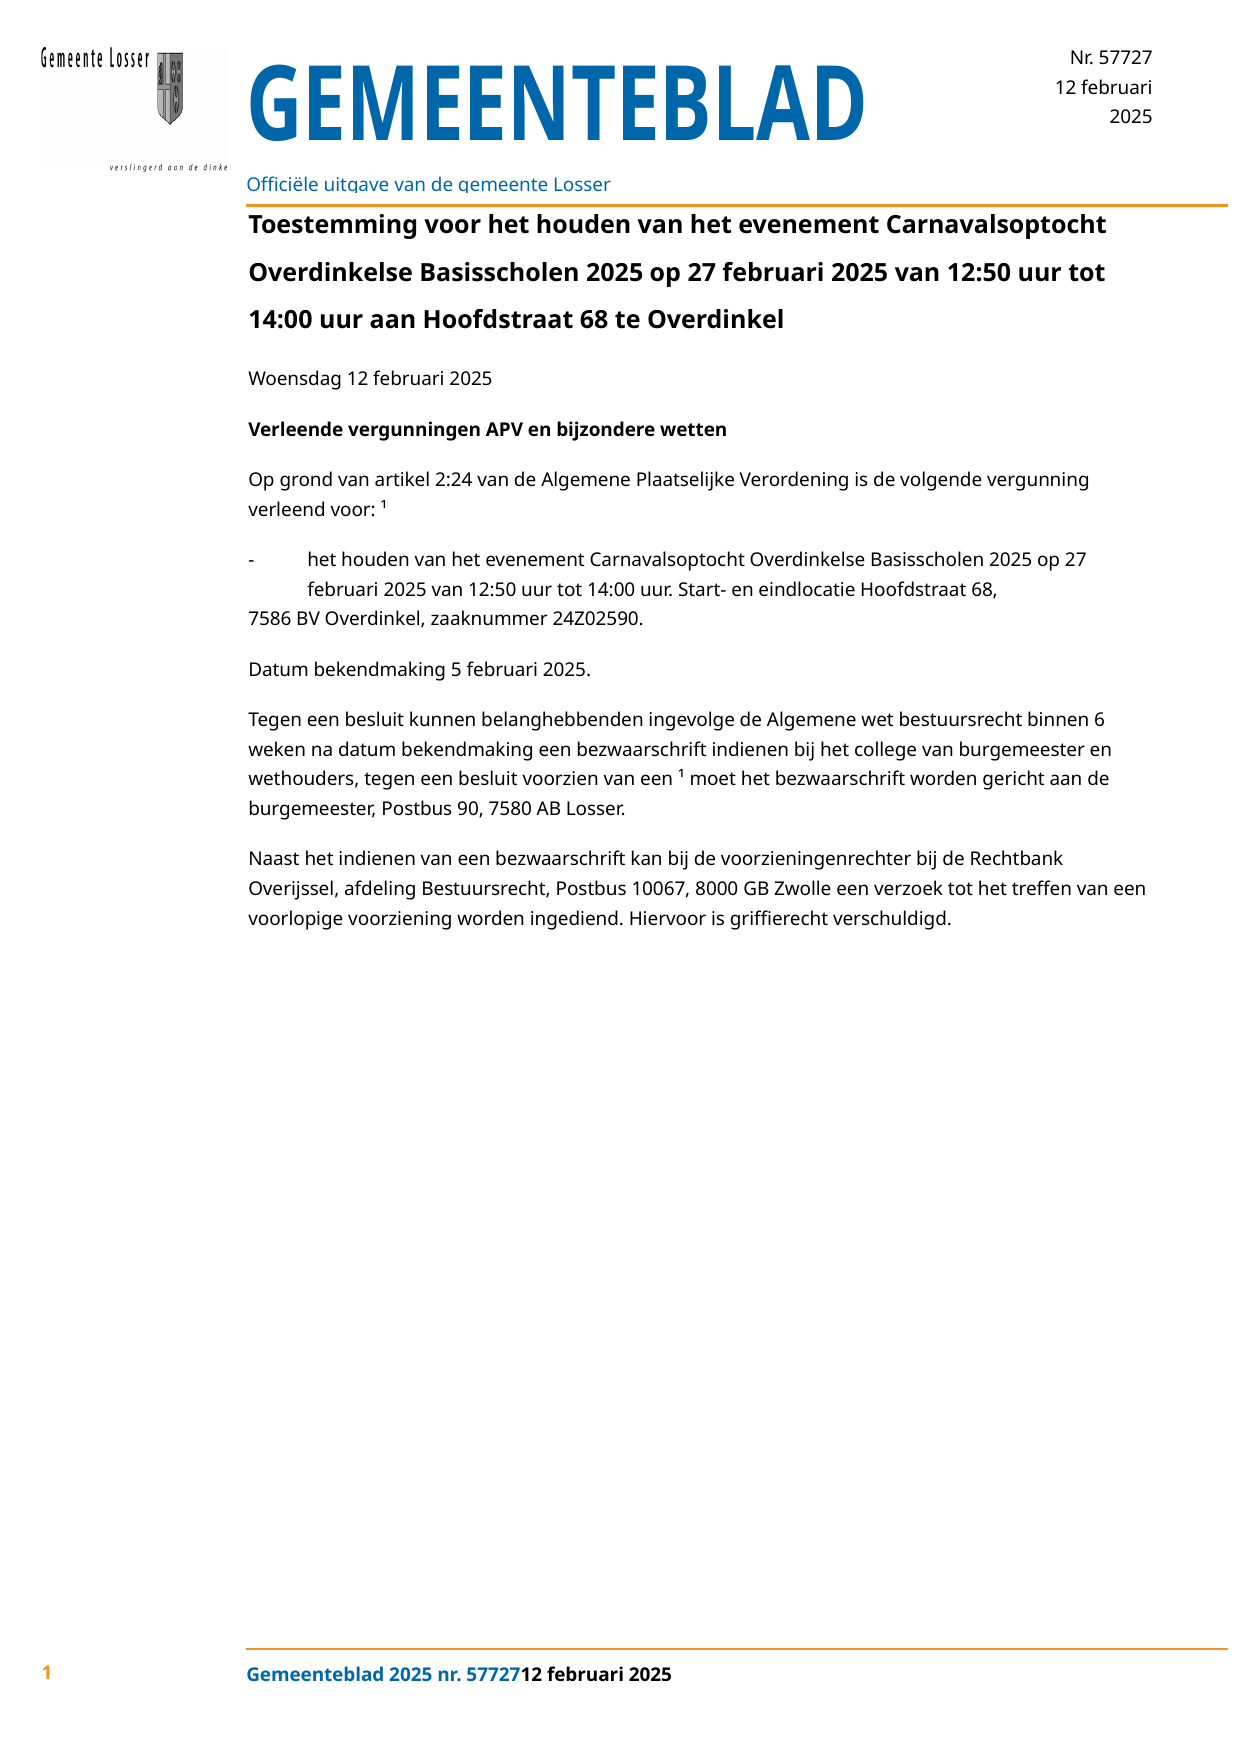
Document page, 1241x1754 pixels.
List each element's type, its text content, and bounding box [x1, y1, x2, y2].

text Datum bekendmaking 5 februari 2025. [248, 656, 1152, 682]
text 7586 BV Overdinkel, zaaknummer 24Z02590. [248, 606, 1152, 631]
text Woensdag 12 februari 2025 [248, 366, 1152, 391]
text Tegen een besluit kunnen belanghebbenden ingevolge de Algemene wet bestuursrecht binnen 6 weken na datum bekendmaking een bezwaarschrift indienen bij het college van burgemeester en wethouders, tegen een besluit voorzien van een ¹ moet het bezwaarschrift worden gericht aan de burgemeester, Postbus 90, 7580 AB Losser. [248, 706, 1152, 821]
picture [41, 47, 231, 172]
text Toestemming voor het houden van het evenement Carnavalsoptocht Overdinkelse Basisscholen 2025 op 27 februari 2025 van 12:50 uur tot 14:00 uur aan Hoofdstraat 68 te Overdinkel [248, 207, 1152, 336]
text Verleende vergunningen APV en bijzondere wetten [248, 416, 1152, 442]
text Op grond van artikel 2:24 van de Algemene Plaatselijke Verordening is de volgende vergunning verleend voor: ¹ [248, 466, 1152, 522]
text Naast het indienen van een bezwaarschrift kan bij de voorzieningenrechter bij de Rechtbank Overijssel, afdeling Bestuursrecht, Postbus 10067, 8000 GB Zwolle een verzoek tot het treffen van een voorlopige voorziening worden ingediend. Hiervoor is griffierecht verschuldigd. [248, 846, 1152, 930]
list het houden van het evenement Carnavalsoptocht Overdinkelse Basisscholen 2025 op 27 februari 2025 van 12:50 uur tot 14:00 uur. Start- en eindlocatie Hoofdstraat 68, [248, 546, 1152, 602]
